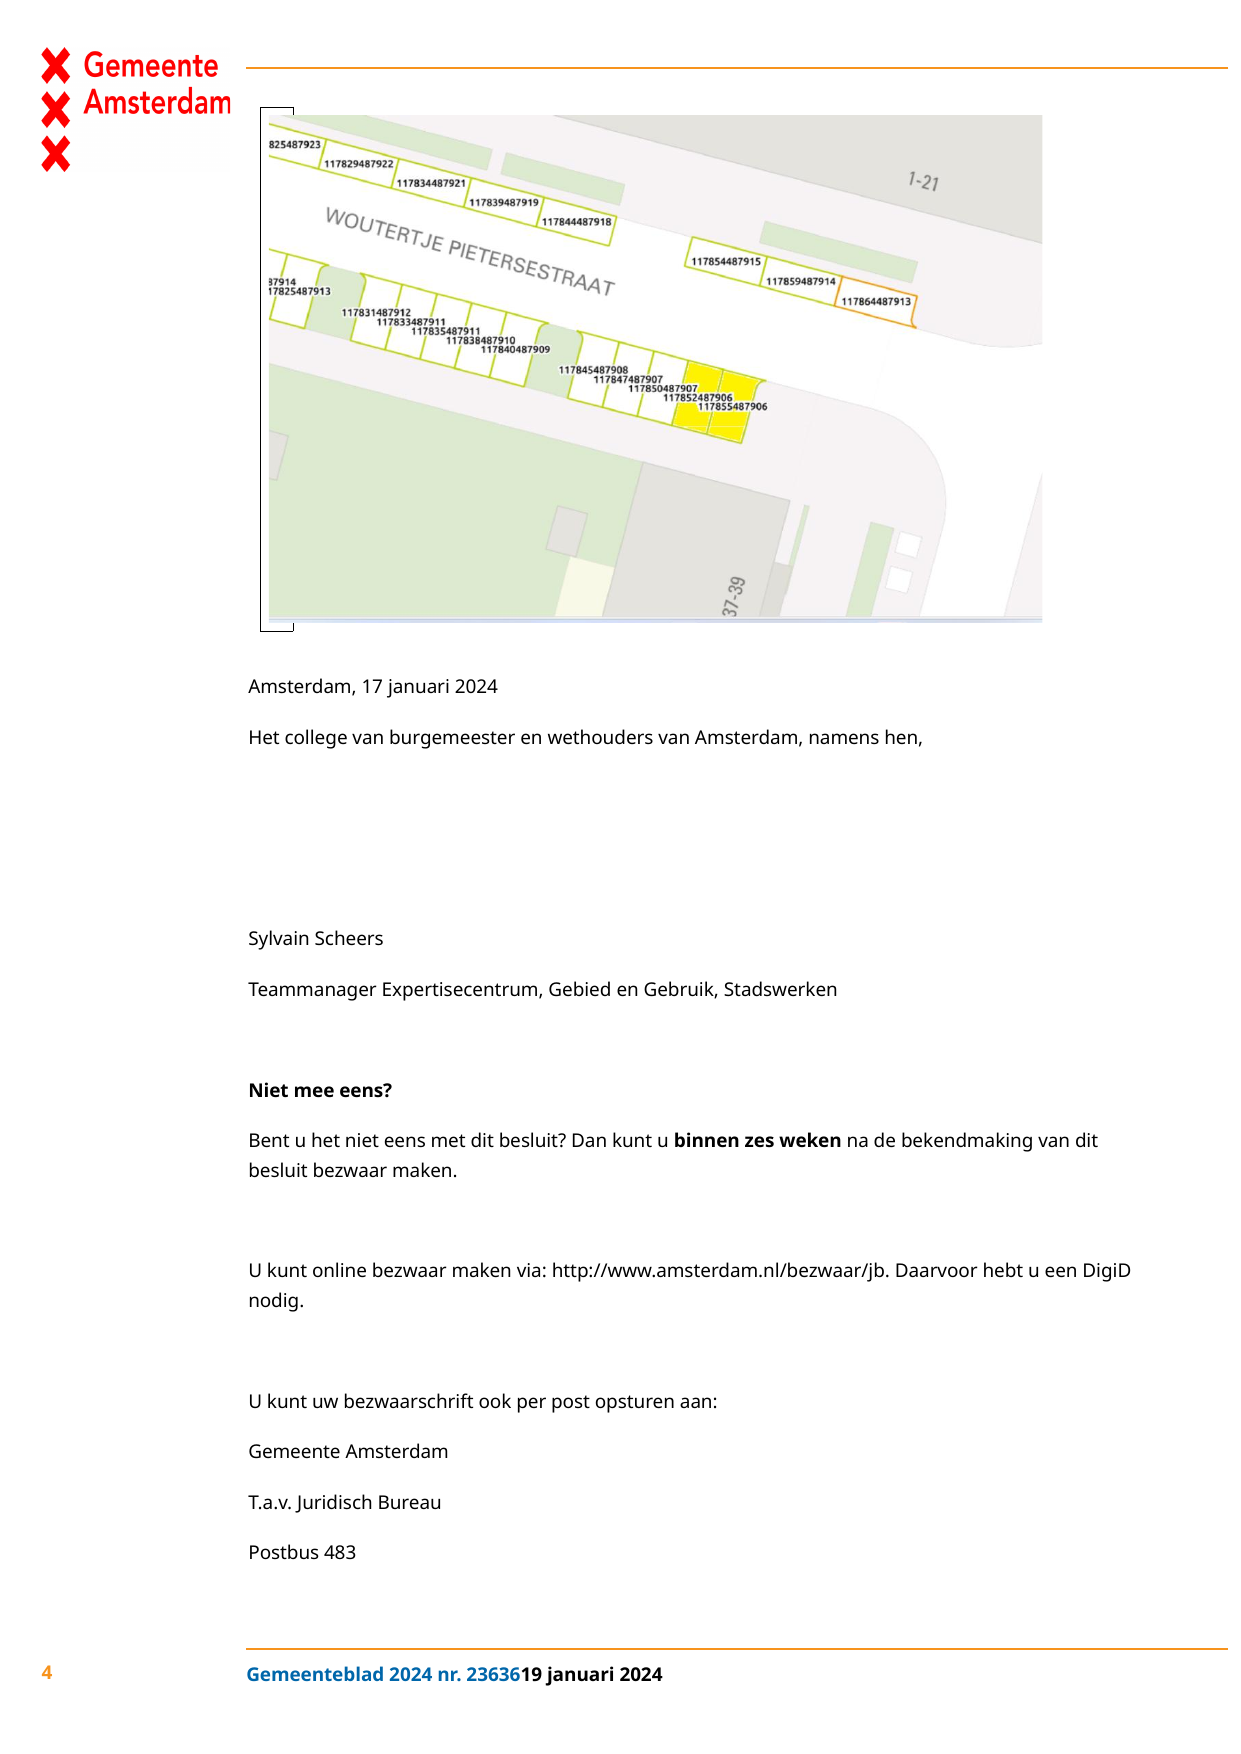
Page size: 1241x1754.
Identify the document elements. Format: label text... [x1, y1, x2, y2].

text Gemeente Amsterdam [248, 1438, 1152, 1464]
text Bent u het niet eens met dit besluit? Dan kunt u binnen zes weken na de bekendmaking van dit besluit bezwaar maken. [248, 1127, 1152, 1182]
picture [268, 115, 1043, 623]
text Teammanager Expertisecentrum, Gebied en Gebruik, Stadswerken [248, 976, 1152, 1002]
text U kunt uw bezwaarschrift ook per post opsturen aan: [248, 1388, 1152, 1414]
text Het college van burgemeester en wethouders van Amsterdam, namens hen, [248, 724, 1152, 749]
text T.a.v. Juridisch Bureau [248, 1489, 1152, 1514]
text U kunt online bezwaar maken via: http://www.amsterdam.nl/bezwaar/jb. Daarvoor hebt u een DigiD nodig. [248, 1258, 1152, 1313]
text Amsterdam, 17 januari 2024 [248, 673, 1152, 699]
text Niet mee eens? [248, 1077, 1152, 1102]
picture [41, 47, 231, 172]
text Postbus 483 [248, 1539, 1152, 1565]
text Sylvain Scheers [248, 926, 1152, 951]
